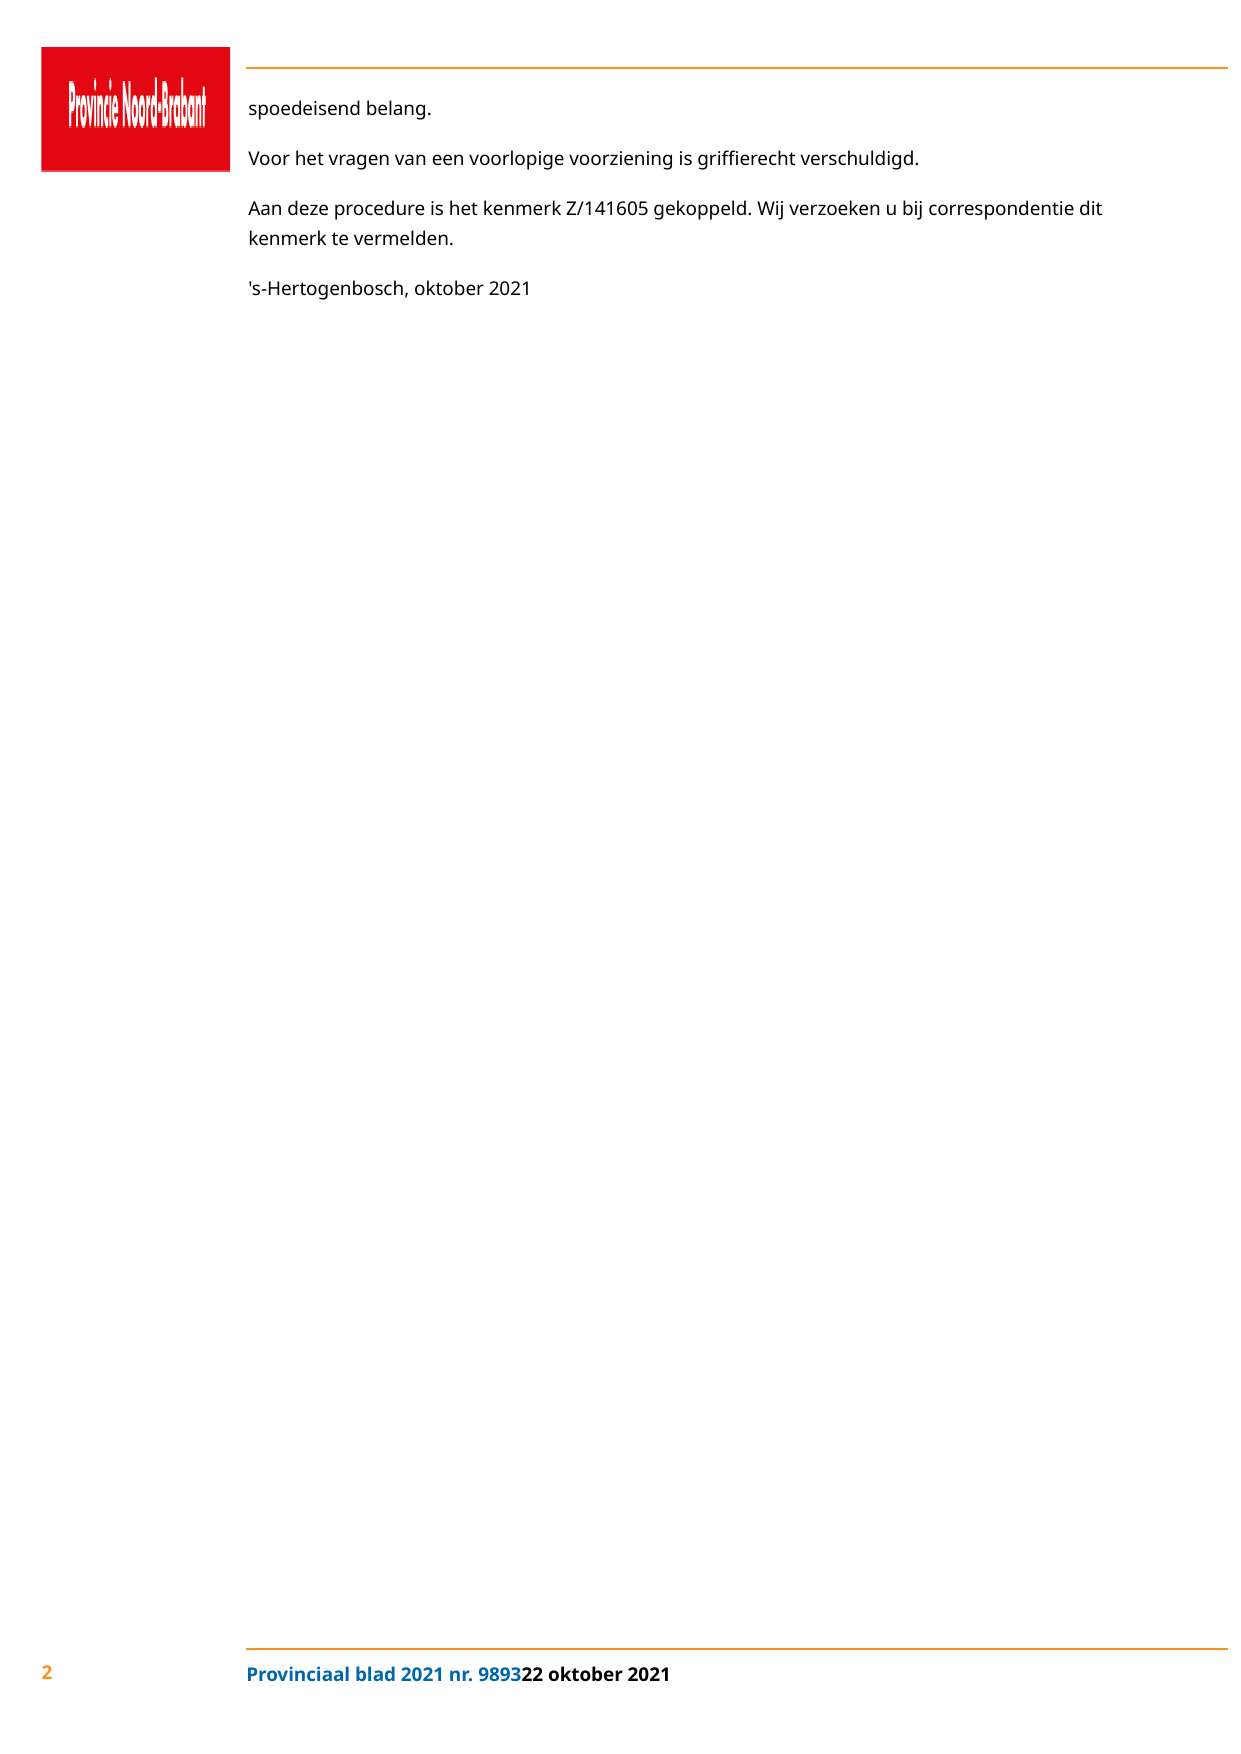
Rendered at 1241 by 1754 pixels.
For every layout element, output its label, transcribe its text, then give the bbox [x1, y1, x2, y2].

text 's-Hertogenbosch, oktober 2021 [248, 276, 1152, 301]
text spoedeisend belang. [248, 95, 1152, 121]
picture [41, 47, 231, 172]
text Voor het vragen van een voorlopige voorziening is griffierecht verschuldigd. [248, 145, 1152, 171]
text Aan deze procedure is het kenmerk Z/141605 gekoppeld. Wij verzoeken u bij correspondentie dit kenmerk te vermelden. [248, 196, 1152, 251]
